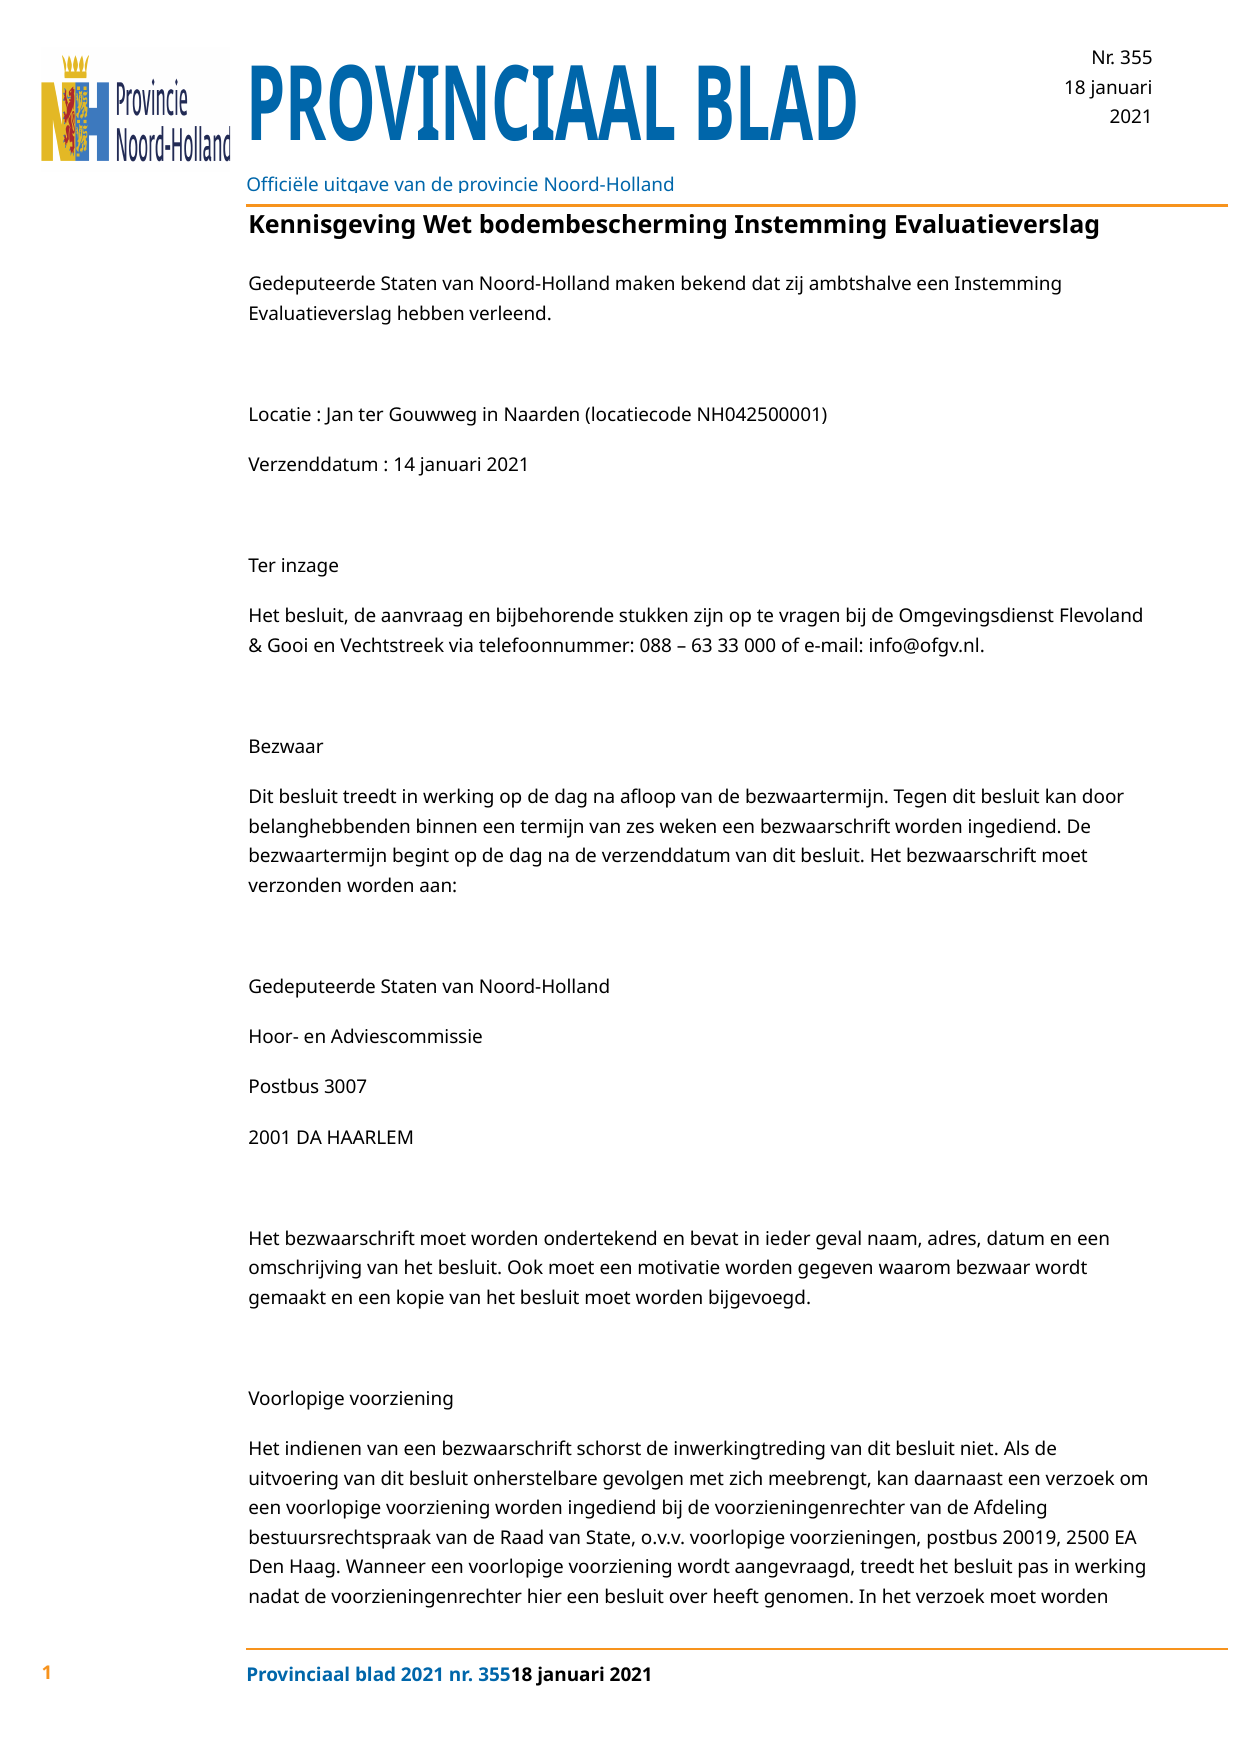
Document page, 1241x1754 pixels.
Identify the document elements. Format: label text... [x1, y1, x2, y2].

text Ter inzage [248, 552, 1152, 578]
text Kennisgeving Wet bodembescherming Instemming Evaluatieverslag [248, 207, 1152, 241]
text Gedeputeerde Staten van Noord-Holland maken bekend dat zij ambtshalve een Instemming Evaluatieverslag hebben verleend. [248, 270, 1152, 326]
text Verzenddatum : 14 januari 2021 [248, 451, 1152, 477]
text Bezwaar [248, 733, 1152, 758]
text Locatie : Jan ter Gouwweg in Naarden (locatiecode NH042500001) [248, 401, 1152, 426]
text Het besluit, de aanvraag en bijbehorende stukken zijn op te vragen bij de Omgevingsdienst Flevoland & Gooi en Vechtstreek via telefoonnummer: 088 – 63 33 000 of e-mail: info@ofgv.nl. [248, 602, 1152, 658]
text Dit besluit treedt in werking op de dag na afloop van de bezwaartermijn. Tegen dit besluit kan door belanghebbenden binnen een termijn van zes weken een bezwaarschrift worden ingediend. De bezwaartermijn begint op de dag na de verzenddatum van dit besluit. Het bezwaarschrift moet verzonden worden aan: [248, 783, 1152, 898]
text Hoor- en Adviescommissie [248, 1023, 1152, 1049]
text Gedeputeerde Staten van Noord-Holland [248, 973, 1152, 998]
text Voorlopige voorziening [248, 1385, 1152, 1411]
text 2001 DA HAARLEM [248, 1124, 1152, 1150]
text Het bezwaarschrift moet worden ondertekend en bevat in ieder geval naam, adres, datum en een omschrijving van het besluit. Ook moet een motivatie worden gegeven waarom bezwaar wordt gemaakt en een kopie van het besluit moet worden bijgevoegd. [248, 1225, 1152, 1310]
text Postbus 3007 [248, 1074, 1152, 1099]
text Het indienen van een bezwaarschrift schorst de inwerkingtreding van dit besluit niet. Als de uitvoering van dit besluit onherstelbare gevolgen met zich meebrengt, kan daarnaast een verzoek om een voorlopige voorziening worden ingediend bij de voorzieningenrechter van de Afdeling bestuursrechtspraak van de Raad van State, o.v.v. voorlopige voorzieningen, postbus 20019, 2500 EA Den Haag. Wanneer een voorlopige voorziening wordt aangevraagd, treedt het besluit pas in werking nadat de voorzieningenrechter hier een besluit over heeft genomen. In het verzoek moet worden [248, 1435, 1152, 1609]
picture [41, 47, 231, 172]
